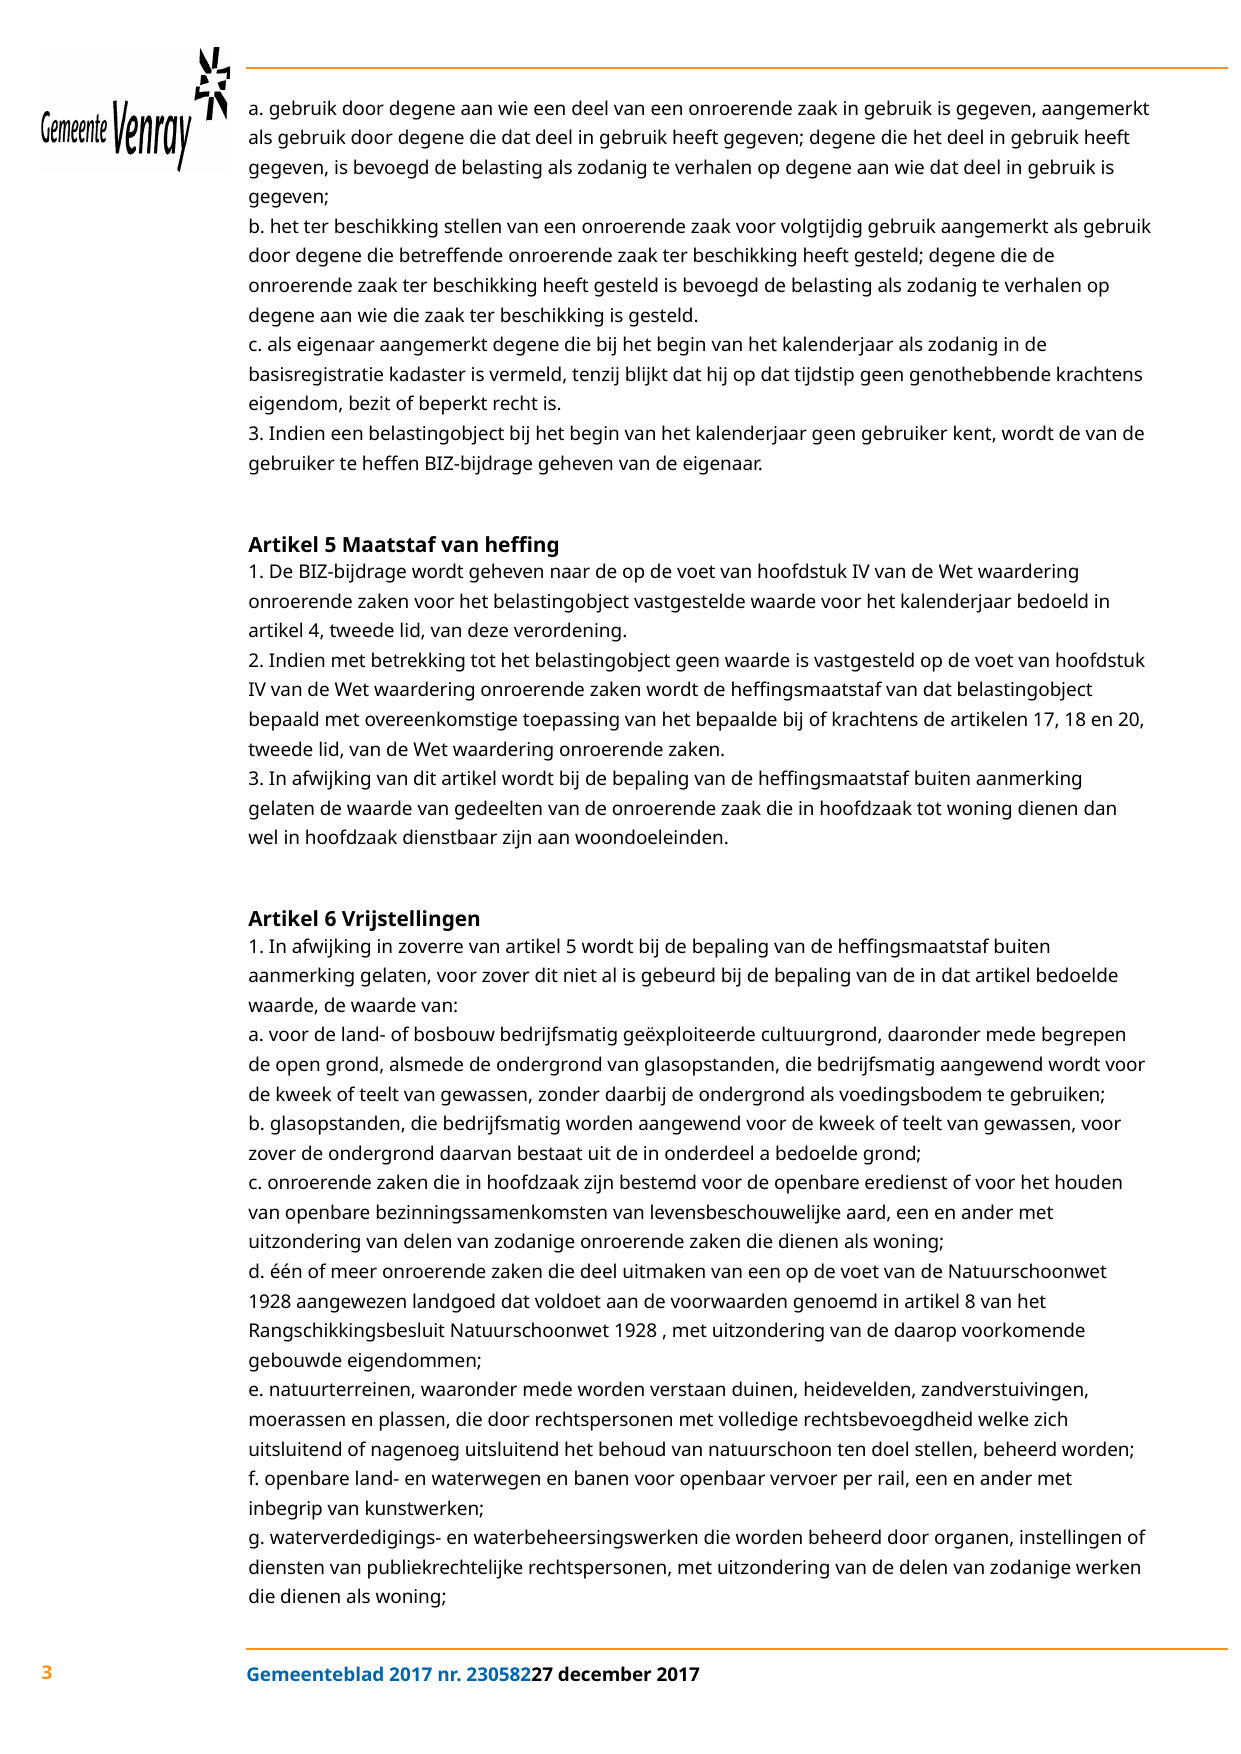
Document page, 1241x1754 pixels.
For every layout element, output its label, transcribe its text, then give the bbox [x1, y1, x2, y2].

text e. natuurterreinen, waaronder mede worden verstaan duinen, heidevelden, zandverstuivingen, moerassen en plassen, die door rechtspersonen met volledige rechtsbevoegdheid welke zich uitsluitend of nagenoeg uitsluitend het behoud van natuurschoon ten doel stellen, beheerd worden; [248, 1377, 1152, 1462]
text b. glasopstanden, die bedrijfsmatig worden aangewend voor de kweek of teelt van gewassen, voor zover de ondergrond daarvan bestaat uit de in onderdeel a bedoelde grond; [248, 1110, 1152, 1166]
text Artikel 5 Maatstaf van heffing [248, 530, 1152, 558]
text g. waterverdedigings- en waterbeheersingswerken die worden beheerd door organen, instellingen of diensten van publiekrechtelijke rechtspersonen, met uitzondering van de delen van zodanige werken die dienen als woning; [248, 1524, 1152, 1609]
text c. onroerende zaken die in hoofdzaak zijn bestemd voor de openbare eredienst of voor het houden van openbare bezinningssamenkomsten van levensbeschouwelijke aard, een en ander met uitzondering van delen van zodanige onroerende zaken die dienen als woning; [248, 1169, 1152, 1254]
text d. één of meer onroerende zaken die deel uitmaken van een op de voet van de Natuurschoonwet 1928 aangewezen landgoed dat voldoet aan de voorwaarden genoemd in artikel 8 van het Rangschikkingsbesluit Natuurschoonwet 1928 , met uitzondering van de daarop voorkomende gebouwde eigendommen; [248, 1258, 1152, 1373]
text 3. Indien een belastingobject bij het begin van het kalenderjaar geen gebruiker kent, wordt de van de gebruiker te heffen BIZ-bijdrage geheven van de eigenaar. [248, 420, 1152, 476]
text a. gebruik door degene aan wie een deel van een onroerende zaak in gebruik is gegeven, aangemerkt als gebruik door degene die dat deel in gebruik heeft gegeven; degene die het deel in gebruik heeft gegeven, is bevoegd de belasting als zodanig te verhalen op degene aan wie dat deel in gebruik is gegeven; [248, 95, 1152, 209]
text f. openbare land- en waterwegen en banen voor openbaar vervoer per rail, een en ander met inbegrip van kunstwerken; [248, 1465, 1152, 1521]
text 1. In afwijking in zoverre van artikel 5 wordt bij de bepaling van de heffingsmaatstaf buiten aanmerking gelaten, voor zover dit niet al is gebeurd bij de bepaling van de in dat artikel bedoelde waarde, de waarde van: [248, 933, 1152, 1018]
text a. voor de land- of bosbouw bedrijfsmatig geëxploiteerde cultuurgrond, daaronder mede begrepen de open grond, alsmede de ondergrond van glasopstanden, die bedrijfsmatig aangewend wordt voor de kweek of teelt van gewassen, zonder daarbij de ondergrond als voedingsbodem te gebruiken; [248, 1022, 1152, 1107]
text b. het ter beschikking stellen van een onroerende zaak voor volgtijdig gebruik aangemerkt als gebruik door degene die betreffende onroerende zaak ter beschikking heeft gesteld; degene die de onroerende zaak ter beschikking heeft gesteld is bevoegd de belasting als zodanig te verhalen op degene aan wie die zaak ter beschikking is gesteld. [248, 213, 1152, 328]
picture [41, 47, 231, 172]
text 3. In afwijking van dit artikel wordt bij de bepaling van de heffingsmaatstaf buiten aanmerking gelaten de waarde van gedeelten van de onroerende zaak die in hoofdzaak tot woning dienen dan wel in hoofdzaak dienstbaar zijn aan woondoeleinden. [248, 765, 1152, 850]
text 2. Indien met betrekking tot het belastingobject geen waarde is vastgesteld op de voet van hoofdstuk IV van de Wet waardering onroerende zaken wordt de heffingsmaatstaf van dat belastingobject bepaald met overeenkomstige toepassing van het bepaalde bij of krachtens de artikelen 17, 18 en 20, tweede lid, van de Wet waardering onroerende zaken. [248, 647, 1152, 761]
text c. als eigenaar aangemerkt degene die bij het begin van het kalenderjaar als zodanig in de basisregistratie kadaster is vermeld, tenzij blijkt dat hij op dat tijdstip geen genothebbende krachtens eigendom, bezit of beperkt recht is. [248, 331, 1152, 416]
text Artikel 6 Vrijstellingen [248, 904, 1152, 933]
text 1. De BIZ-bijdrage wordt geheven naar de op de voet van hoofdstuk IV van de Wet waardering onroerende zaken voor het belastingobject vastgestelde waarde voor het kalenderjaar bedoeld in artikel 4, tweede lid, van deze verordening. [248, 558, 1152, 643]
